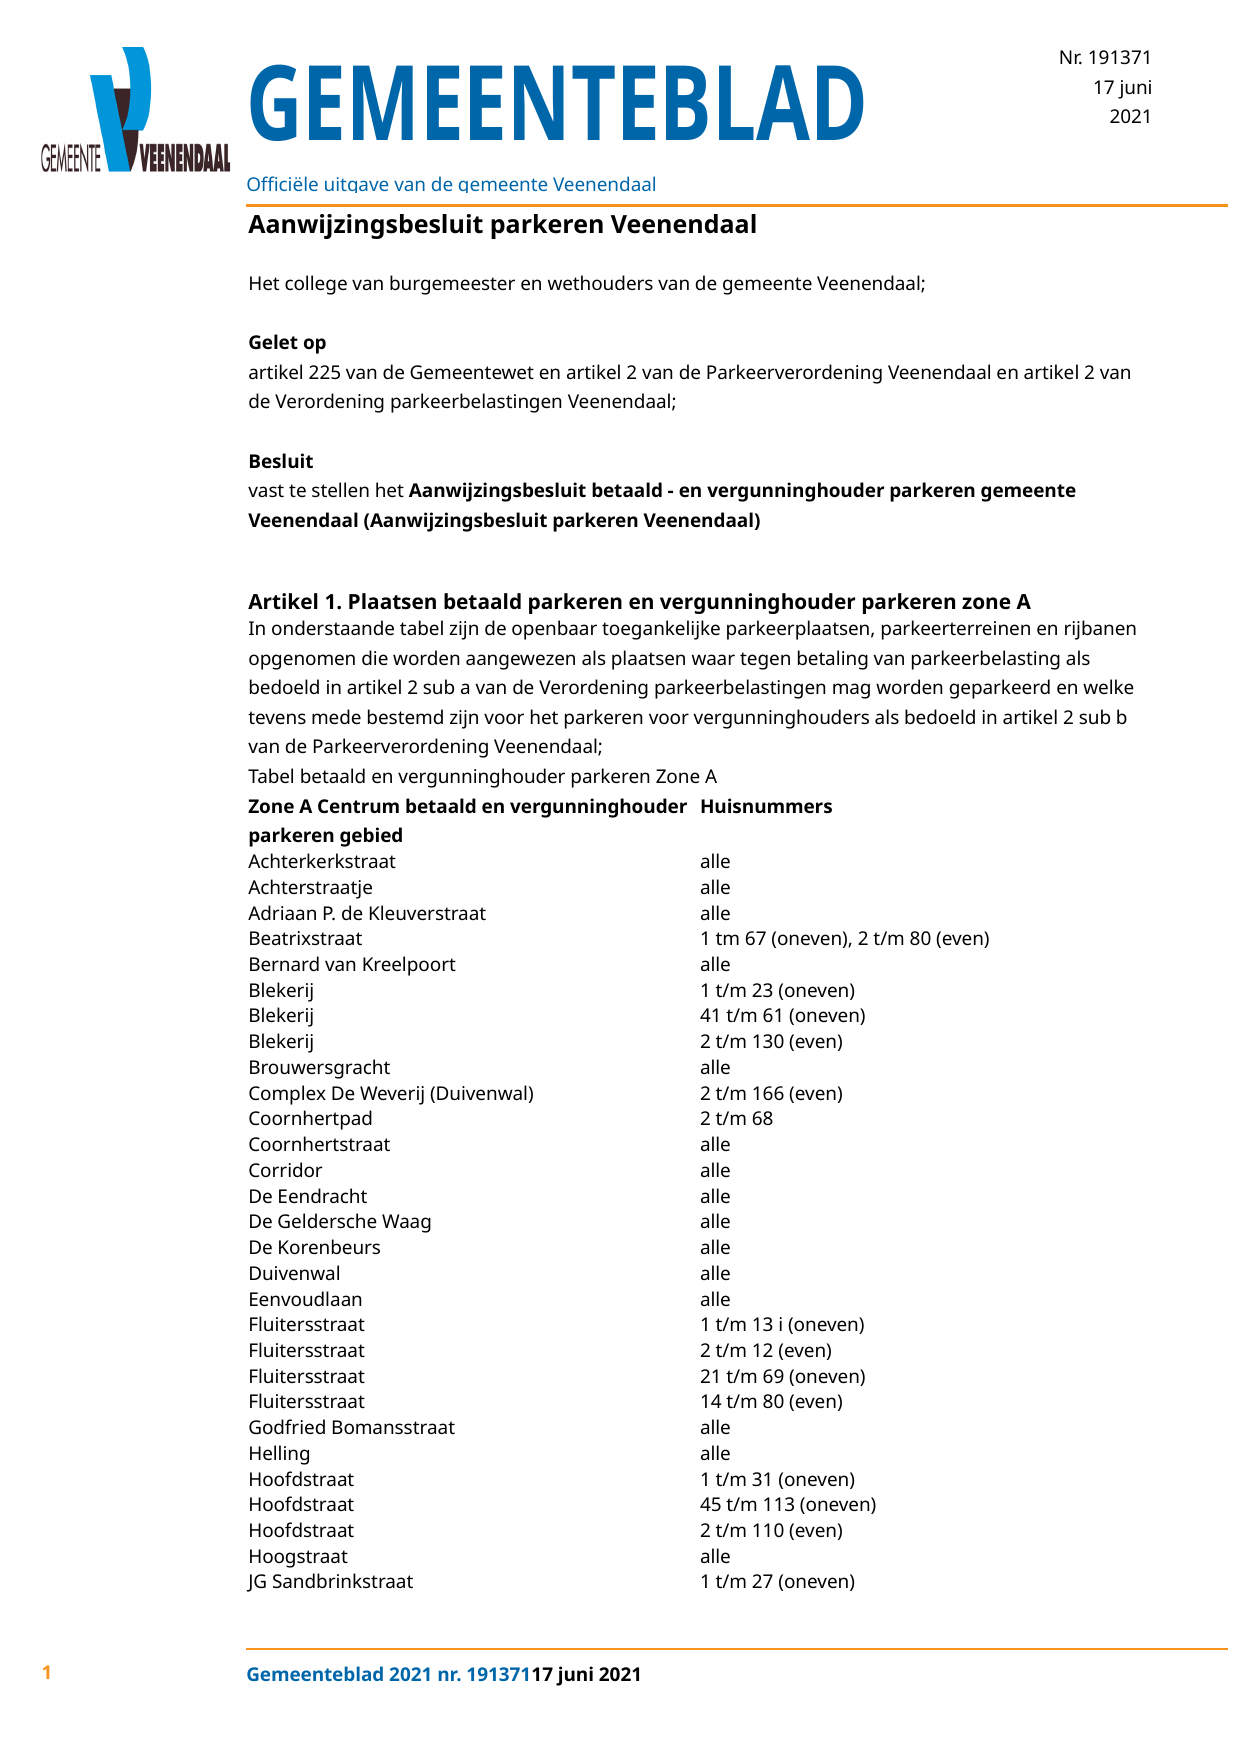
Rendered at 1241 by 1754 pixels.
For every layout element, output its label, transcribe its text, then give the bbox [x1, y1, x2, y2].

table_cell 2 t/m 68 [700, 1106, 1152, 1131]
table_cell Achterkerkstraat [248, 848, 700, 874]
table_cell Fluitersstraat [248, 1337, 700, 1363]
table_cell De Korenbeurs [248, 1234, 700, 1260]
table_cell alle [700, 1054, 1152, 1080]
table_cell Helling [248, 1440, 700, 1466]
table_cell Brouwersgracht [248, 1054, 700, 1080]
table_cell De Eendracht [248, 1183, 700, 1208]
table_header Huisnummers [700, 793, 1152, 848]
text artikel 225 van de Gemeentewet en artikel 2 van de Parkeerverordening Veenendaal en artikel 2 van de Verordening parkeerbelastingen Veenendaal; [248, 359, 1152, 414]
table_cell 1 t/m 31 (oneven) [700, 1466, 1152, 1492]
table_header Zone A Centrum betaald en vergunninghouder parkeren gebied [248, 793, 700, 848]
table_cell Eenvoudlaan [248, 1286, 700, 1311]
table_cell alle [700, 1286, 1152, 1311]
table_cell Blekerij [248, 977, 700, 1003]
text Gelet op [248, 329, 1152, 355]
text Aanwijzingsbesluit parkeren Veenendaal [248, 207, 1152, 241]
table_cell 41 t/m 61 (oneven) [700, 1003, 1152, 1028]
table_cell 1 t/m 27 (oneven) [700, 1569, 1152, 1594]
table_cell Coornhertpad [248, 1106, 700, 1131]
table_cell Beatrixstraat [248, 926, 700, 951]
table_cell Corridor [248, 1157, 700, 1183]
text Het college van burgemeester en wethouders van de gemeente Veenendaal; [248, 270, 1152, 296]
text Tabel betaald en vergunninghouder parkeren Zone A [248, 763, 1152, 789]
table_cell Godfried Bomansstraat [248, 1414, 700, 1440]
text In onderstaande tabel zijn de openbaar toegankelijke parkeerplaatsen, parkeerterreinen en rijbanen opgenomen die worden aangewezen als plaatsen waar tegen betaling van parkeerbelasting als bedoeld in artikel 2 sub a van de Verordening parkeerbelastingen mag worden geparkeerd en welke tevens mede bestemd zijn voor het parkeren voor vergunninghouders als bedoeld in artikel 2 sub b van de Parkeerverordening Veenendaal; [248, 615, 1152, 759]
table_cell 2 t/m 130 (even) [700, 1029, 1152, 1054]
table_cell alle [700, 1183, 1152, 1208]
table_cell Hoofdstraat [248, 1466, 700, 1492]
table_cell Hoofdstraat [248, 1492, 700, 1517]
table_cell JG Sandbrinkstraat [248, 1569, 700, 1594]
table_cell Blekerij [248, 1003, 700, 1028]
table_cell alle [700, 848, 1152, 874]
table_cell alle [700, 1234, 1152, 1260]
table_cell Fluitersstraat [248, 1363, 700, 1389]
text Besluit [248, 448, 1152, 473]
table_cell 2 t/m 166 (even) [700, 1080, 1152, 1106]
table_cell alle [700, 874, 1152, 900]
table_cell Duivenwal [248, 1260, 700, 1286]
table_cell alle [700, 1157, 1152, 1183]
table_cell Adriaan P. de Kleuverstraat [248, 900, 700, 926]
table_cell 45 t/m 113 (oneven) [700, 1492, 1152, 1517]
table_cell 1 t/m 13 i (oneven) [700, 1311, 1152, 1337]
table_cell alle [700, 1440, 1152, 1466]
table_cell Achterstraatje [248, 874, 700, 900]
table_cell Fluitersstraat [248, 1311, 700, 1337]
table_cell 1 t/m 23 (oneven) [700, 977, 1152, 1003]
picture [41, 47, 130, 172]
table_cell alle [700, 1543, 1152, 1569]
table_cell alle [700, 1131, 1152, 1157]
table_cell 21 t/m 69 (oneven) [700, 1363, 1152, 1389]
table_cell De Geldersche Waag [248, 1209, 700, 1234]
table_cell alle [700, 1414, 1152, 1440]
table_cell Hoofdstraat [248, 1517, 700, 1543]
picture [123, 47, 231, 172]
text vast te stellen het Aanwijzingsbesluit betaald - en vergunninghouder parkeren gemeente Veenendaal (Aanwijzingsbesluit parkeren Veenendaal) [248, 477, 1152, 533]
table_cell Complex De Weverij (Duivenwal) [248, 1080, 700, 1106]
table_cell Blekerij [248, 1029, 700, 1054]
table_cell Coornhertstraat [248, 1131, 700, 1157]
table_cell 14 t/m 80 (even) [700, 1389, 1152, 1414]
table_cell Fluitersstraat [248, 1389, 700, 1414]
table_cell alle [700, 951, 1152, 977]
table_cell alle [700, 900, 1152, 926]
text Artikel 1. Plaatsen betaald parkeren en vergunninghouder parkeren zone A [248, 587, 1152, 615]
table_cell 1 tm 67 (oneven), 2 t/m 80 (even) [700, 926, 1152, 951]
table_cell Bernard van Kreelpoort [248, 951, 700, 977]
table_cell 2 t/m 12 (even) [700, 1337, 1152, 1363]
table_cell alle [700, 1209, 1152, 1234]
table_cell alle [700, 1260, 1152, 1286]
table_cell 2 t/m 110 (even) [700, 1517, 1152, 1543]
table_cell Hoogstraat [248, 1543, 700, 1569]
